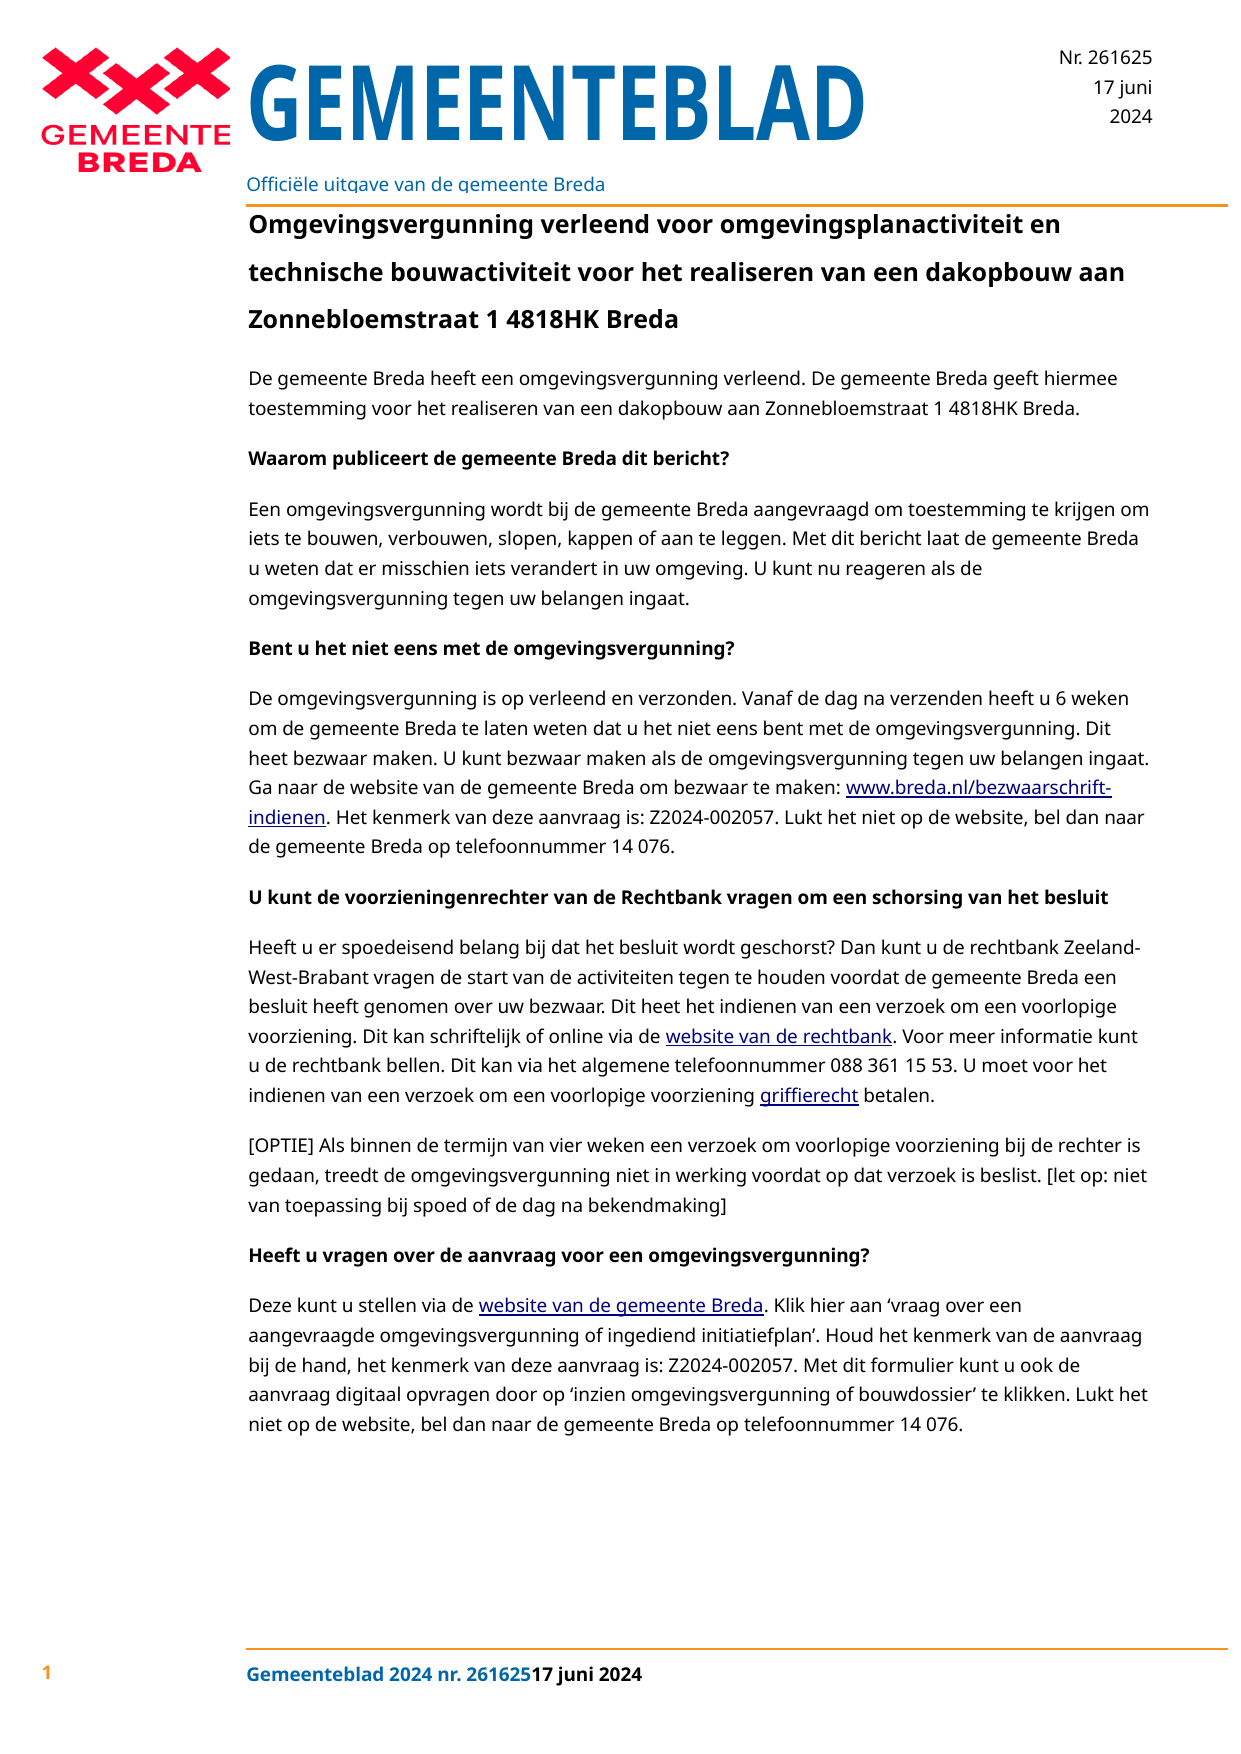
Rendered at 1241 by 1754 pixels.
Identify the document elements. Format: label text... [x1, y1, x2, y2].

text Heeft u vragen over de aanvraag voor een omgevingsvergunning? [248, 1242, 1152, 1268]
text Een omgevingsvergunning wordt bij de gemeente Breda aangevraagd om toestemming te krijgen om iets te bouwen, verbouwen, slopen, kappen of aan te leggen. Met dit bericht laat de gemeente Breda u weten dat er misschien iets verandert in uw omgeving. U kunt nu reageren als de omgevingsvergunning tegen uw belangen ingaat. [248, 496, 1152, 610]
text Waarom publiceert de gemeente Breda dit bericht? [248, 446, 1152, 471]
text De gemeente Breda heeft een omgevingsvergunning verleend. De gemeente Breda geeft hiermee toestemming voor het realiseren van een dakopbouw aan Zonnebloemstraat 1 4818HK Breda. [248, 366, 1152, 421]
text Deze kunt u stellen via de website van de gemeente Breda. Klik hier aan ‘vraag over een aangevraagde omgevingsvergunning of ingediend initiatiefplan’. Houd het kenmerk van de aanvraag bij de hand, het kenmerk van deze aanvraag is: Z2024-002057. Met dit formulier kunt u ook de aanvraag digitaal opvragen door op ‘inzien omgevingsvergunning of bouwdossier’ te klikken. Lukt het niet op de website, bel dan naar de gemeente Breda op telefoonnummer 14 076. [248, 1293, 1152, 1437]
text [OPTIE] Als binnen de termijn van vier weken een verzoek om voorlopige voorziening bij de rechter is gedaan, treedt de omgevingsvergunning niet in werking voordat op dat verzoek is beslist. [let op: niet van toepassing bij spoed of de dag na bekendmaking] [248, 1133, 1152, 1217]
picture [41, 47, 231, 172]
text Heeft u er spoedeisend belang bij dat het besluit wordt geschorst? Dan kunt u de rechtbank Zeeland-West-Brabant vragen de start van de activiteiten tegen te houden voordat de gemeente Breda een besluit heeft genomen over uw bezwaar. Dit heet het indienen van een verzoek om een voorlopige voorziening. Dit kan schriftelijk of online via de website van de rechtbank. Voor meer informatie kunt u de rechtbank bellen. Dit kan via het algemene telefoonnummer 088 361 15 53. U moet voor het indienen van een verzoek om een voorlopige voorziening griffierecht betalen. [248, 934, 1152, 1108]
text Omgevingsvergunning verleend voor omgevingsplanactiviteit en technische bouwactiviteit voor het realiseren van een dakopbouw aan Zonnebloemstraat 1 4818HK Breda [248, 207, 1152, 336]
text De omgevingsvergunning is op verleend en verzonden. Vanaf de dag na verzenden heeft u 6 weken om de gemeente Breda te laten weten dat u het niet eens bent met de omgevingsvergunning. Dit heet bezwaar maken. U kunt bezwaar maken als de omgevingsvergunning tegen uw belangen ingaat. Ga naar de website van de gemeente Breda om bezwaar te maken: www.breda.nl/bezwaarschrift-indienen. Het kenmerk van deze aanvraag is: Z2024-002057. Lukt het niet op de website, bel dan naar de gemeente Breda op telefoonnummer 14 076. [248, 686, 1152, 859]
text Bent u het niet eens met de omgevingsvergunning? [248, 635, 1152, 661]
text U kunt de voorzieningenrechter van de Rechtbank vragen om een schorsing van het besluit [248, 884, 1152, 909]
